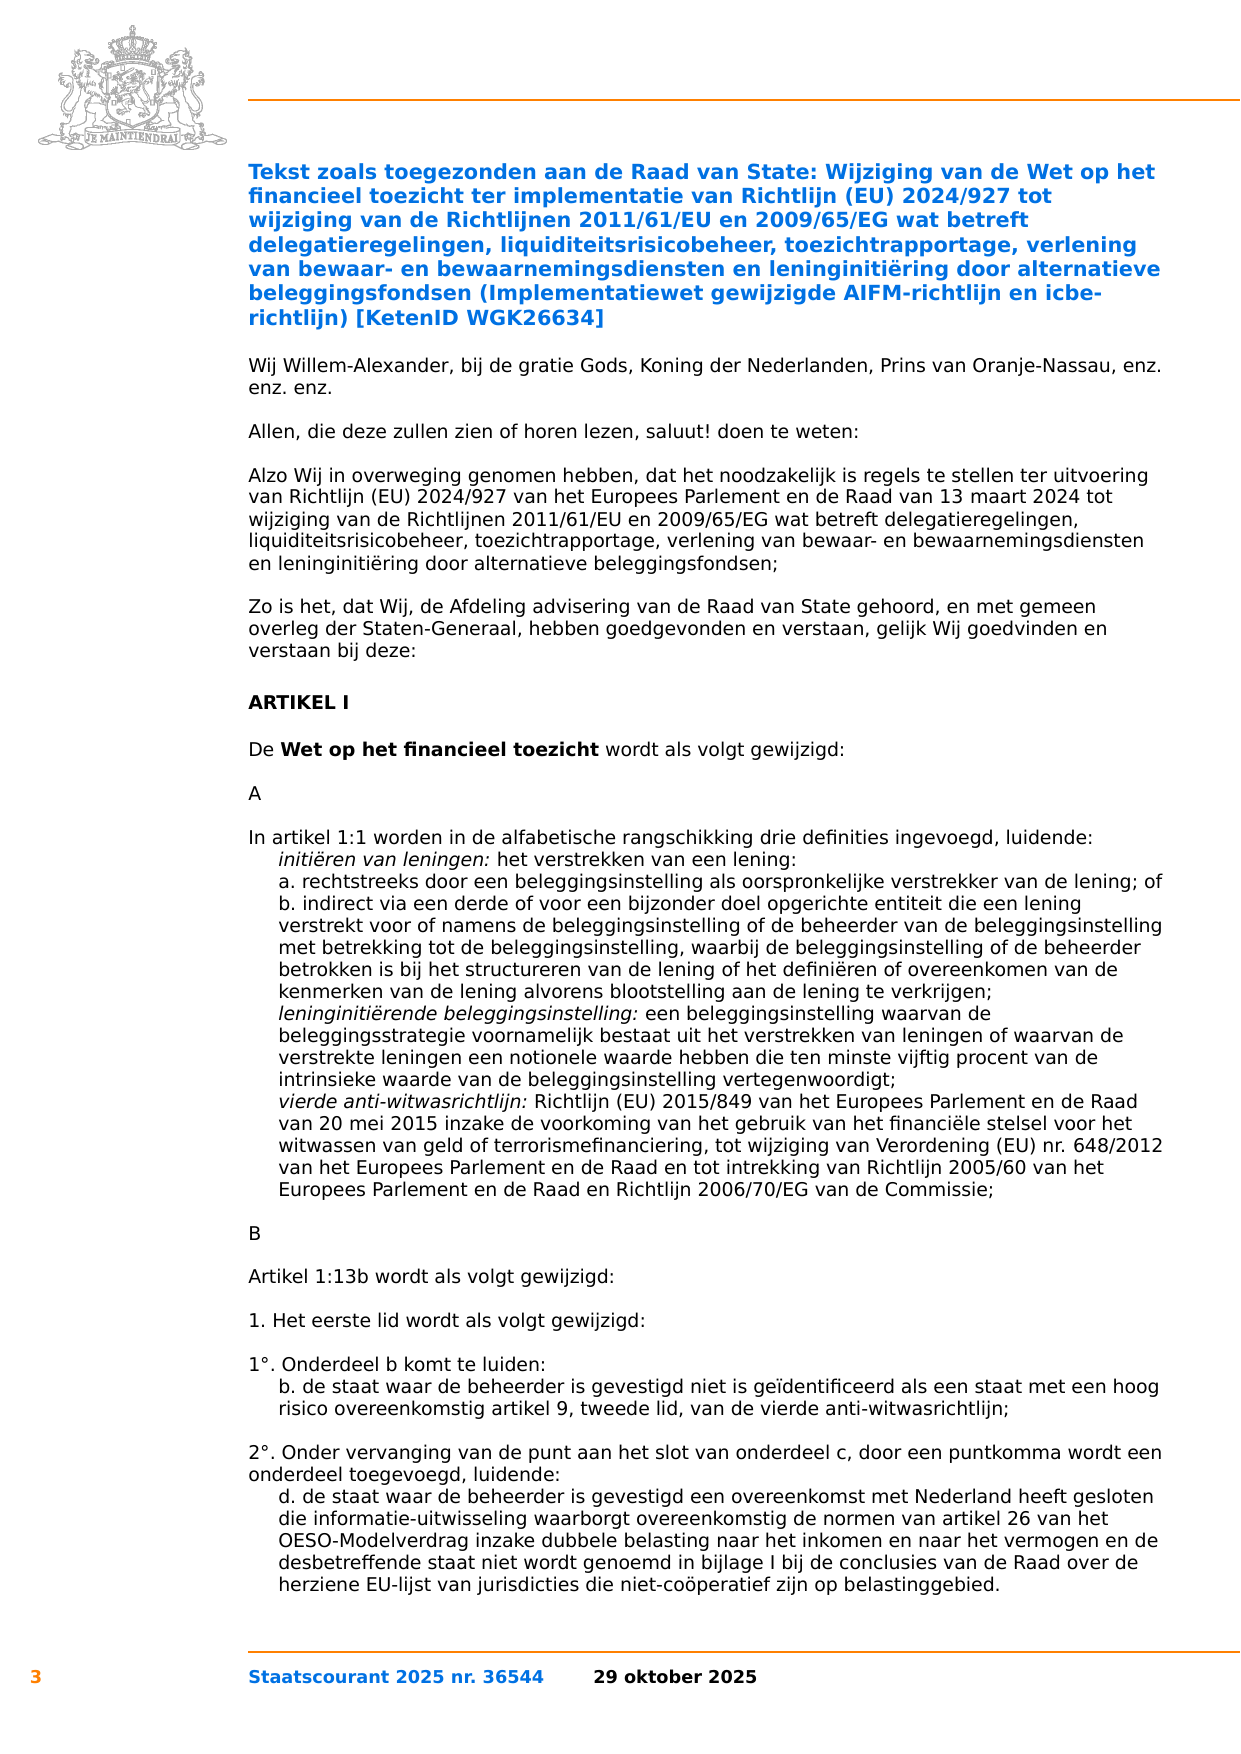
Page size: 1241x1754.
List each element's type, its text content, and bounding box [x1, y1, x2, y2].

text a. rechtstreeks door een beleggingsinstelling als oorspronkelijke verstrekker van de lening; of [278, 871, 1163, 893]
text vierde anti-witwasrichtlijn: Richtlijn (EU) 2015/849 van het Europees Parlement en de Raad van 20 mei 2015 inzake de voorkoming van het gebruik van het financiële stelsel voor het witwassen van geld of terrorismefinanciering, tot wijziging van Verordening (EU) nr. 648/2012 van het Europees Parlement en de Raad en tot intrekking van Richtlijn 2005/60 van het Europees Parlement en de Raad en Richtlijn 2006/70/EG van de Commissie; [278, 1091, 1163, 1201]
text b. indirect via een derde of voor een bijzonder doel opgerichte entiteit die een lening verstrekt voor of namens de beleggingsinstelling of de beheerder van de beleggingsinstelling met betrekking tot de beleggingsinstelling, waarbij de beleggingsinstelling of de beheerder betrokken is bij het structureren van de lening of het definiëren of overeenkomen van de kenmerken van de lening alvorens blootstelling aan de lening te verkrijgen; [278, 893, 1163, 1003]
text Zo is het, dat Wij, de Afdeling advisering van de Raad van State gehoord, en met gemeen overleg der Staten‑Generaal, hebben goedgevonden en verstaan, gelijk Wij goedvinden en verstaan bij deze: [248, 596, 1163, 662]
picture [38, 25, 227, 150]
text Alzo Wij in overweging genomen hebben, dat het noodzakelijk is regels te stellen ter uitvoering van Richtlijn (EU) 2024/927 van het Europees Parlement en de Raad van 13 maart 2024 tot wijziging van de Richtlijnen 2011/61/EU en 2009/65/EG wat betreft delegatieregelingen, liquiditeitsrisicobeheer, toezichtrapportage, verlening van bewaar- en bewaarnemingsdiensten en leninginitiëring door alternatieve beleggingsfondsen; [248, 464, 1163, 574]
text B [248, 1222, 1163, 1244]
text De Wet op het financieel toezicht wordt als volgt gewijzigd: [248, 739, 1163, 761]
text 2°. Onder vervanging van de punt aan het slot van onderdeel c, door een puntkomma wordt een onderdeel toegevoegd, luidende: [248, 1442, 1163, 1486]
text 1°. Onderdeel b komt te luiden: [248, 1354, 1163, 1376]
text A [248, 783, 1163, 805]
subtitle ARTIKEL I [248, 692, 1163, 714]
text d. de staat waar de beheerder is gevestigd een overeenkomst met Nederland heeft gesloten die informatie-uitwisseling waarborgt overeenkomstig de normen van artikel 26 van het OESO-Modelverdrag inzake dubbele belasting naar het inkomen en naar het vermogen en de desbetreffende staat niet wordt genoemd in bijlage I bij de conclusies van de Raad over de herziene EU-lijst van jurisdicties die niet-coöperatief zijn op belastinggebied. [278, 1486, 1163, 1596]
text In artikel 1:1 worden in de alfabetische rangschikking drie definities ingevoegd, luidende: [248, 827, 1163, 849]
text Allen, die deze zullen zien of horen lezen, saluut! doen te weten: [248, 421, 1163, 443]
text leninginitiërende beleggingsinstelling: een beleggingsinstelling waarvan de beleggingsstrategie voornamelijk bestaat uit het verstrekken van leningen of waarvan de verstrekte leningen een notionele waarde hebben die ten minste vijftig procent van de intrinsieke waarde van de beleggingsinstelling vertegenwoordigt; [278, 1003, 1163, 1091]
subtitle Tekst zoals toegezonden aan de Raad van State: Wijziging van de Wet op het financieel toezicht ter implementatie van Richtlijn (EU) 2024/927 tot wijziging van de Richtlijnen 2011/61/EU en 2009/65/EG wat betreft delegatieregelingen, liquiditeitsrisicobeheer, toezichtrapportage, verlening van bewaar- en bewaarnemingsdiensten en leninginitiëring door alternatieve beleggingsfondsen (Implementatiewet gewijzigde AIFM-richtlijn en icbe-richtlijn) [KetenID WGK26634] [248, 160, 1163, 330]
text initiëren van leningen: het verstrekken van een lening: [278, 849, 1163, 871]
text Artikel 1:13b wordt als volgt gewijzigd: [248, 1266, 1163, 1288]
text 1. Het eerste lid wordt als volgt gewijzigd: [248, 1310, 1163, 1332]
text b. de staat waar de beheerder is gevestigd niet is geïdentificeerd als een staat met een hoog risico overeenkomstig artikel 9, tweede lid, van de vierde anti-witwasrichtlijn; [278, 1376, 1163, 1420]
text Wij Willem-Alexander, bij de gratie Gods, Koning der Nederlanden, Prins van Oranje-Nassau, enz. enz. enz. [248, 355, 1163, 399]
